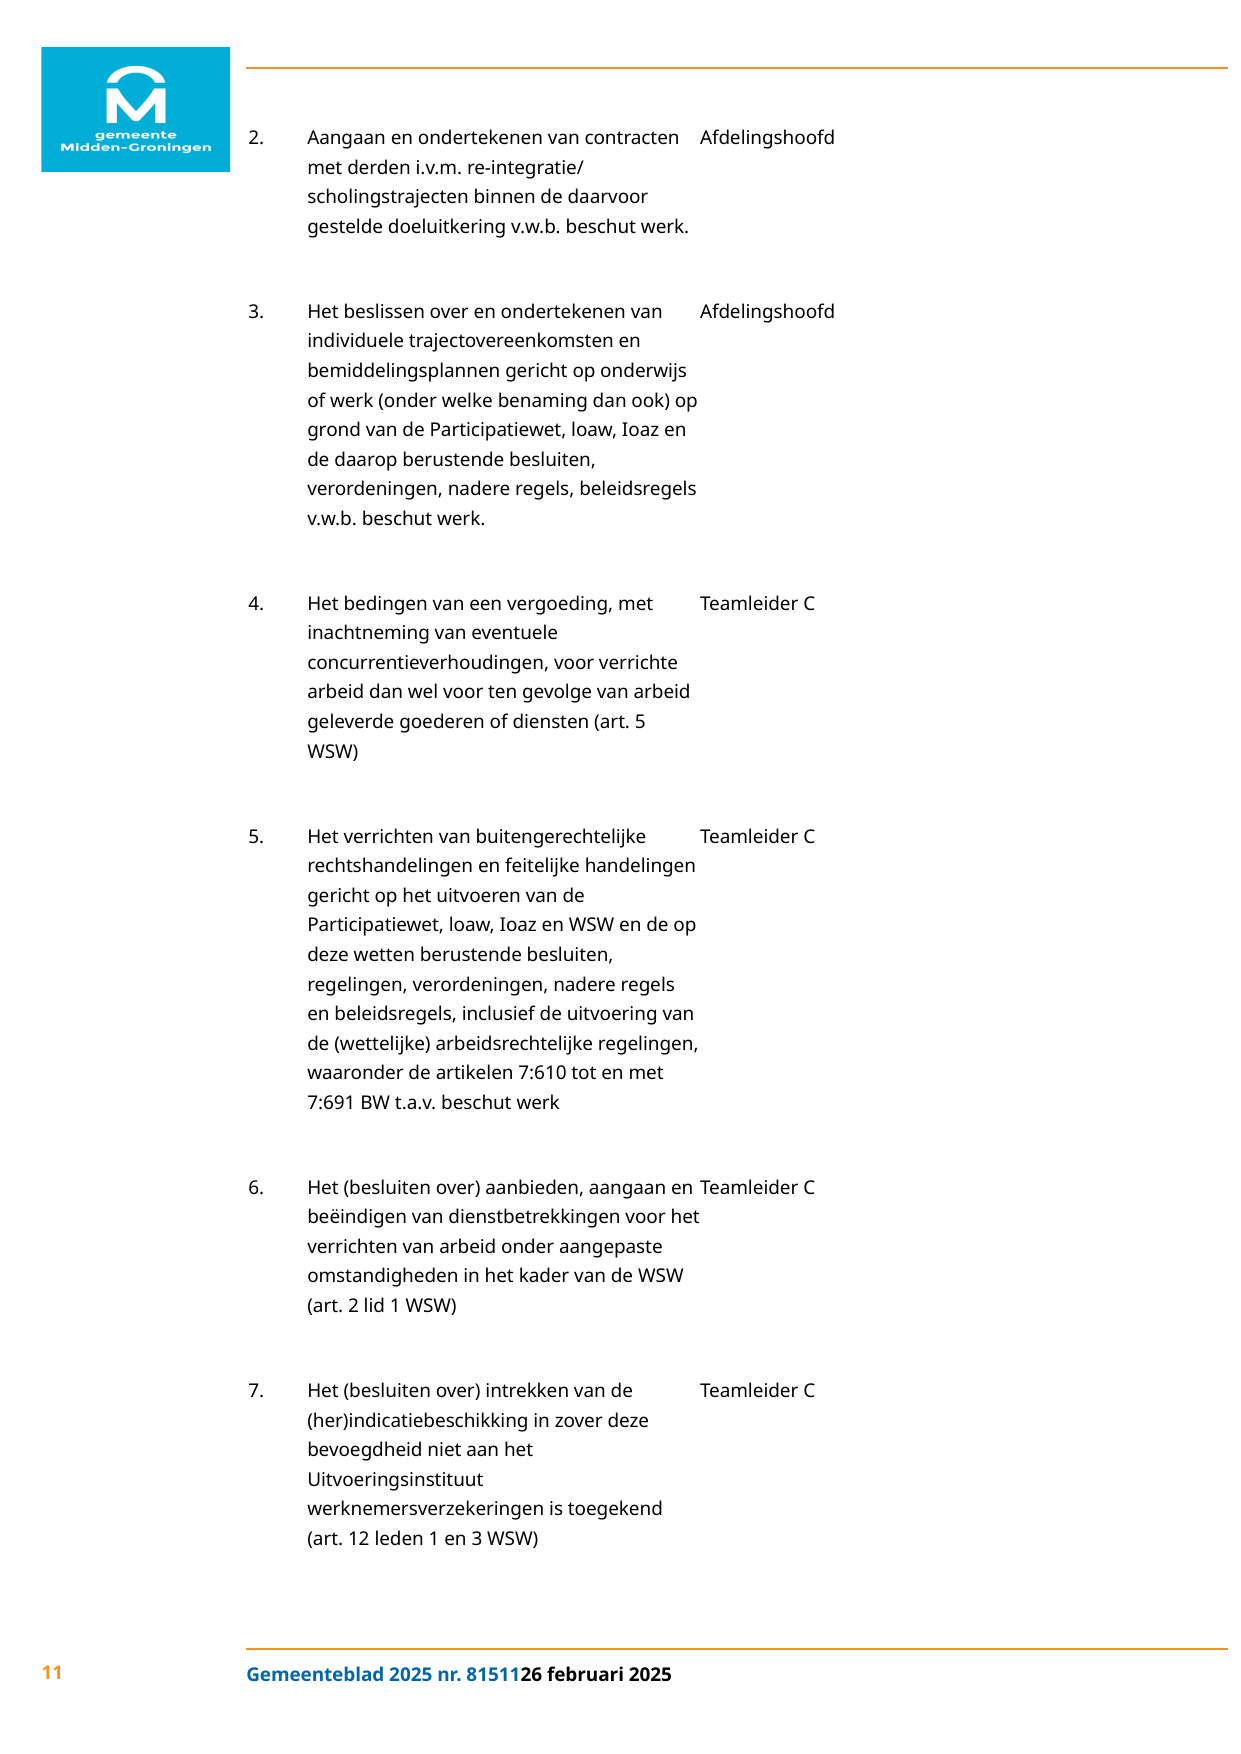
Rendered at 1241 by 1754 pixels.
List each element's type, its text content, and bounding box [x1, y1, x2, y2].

table_cell Afdelingshoofd [700, 269, 1152, 560]
table_cell Teamleider C [700, 1144, 1152, 1348]
table_cell Teamleider C [700, 560, 1152, 793]
table_cell Het verrichten van buitengerechtelijke rechtshandelingen en feitelijke handelingen gericht op het uitvoeren van de Participatiewet, loaw, Ioaz en WSW en de op deze wetten berustende besluiten, regelingen, verordeningen, nadere regels en beleidsregels, inclusief de uitvoering van de (wettelijke) arbeidsrechtelijke regelingen, waaronder de artikelen 7:610 tot en met 7:691 BW t.a.v. beschut werk [248, 793, 700, 1144]
table_cell [700, 1580, 1152, 1606]
table_cell Het beslissen over en ondertekenen van individuele trajectovereenkomsten en bemiddelingsplannen gericht op onderwijs of werk (onder welke benaming dan ook) op grond van de Participatiewet, loaw, Ioaz en de daarop berustende besluiten, verordeningen, nadere regels, beleidsregels v.w.b. beschut werk. [248, 269, 700, 560]
picture [108, 66, 164, 82]
table_cell Het bedingen van een vergoeding, met inachtneming van eventuele concurrentieverhoudingen, voor verrichte arbeid dan wel voor ten gevolge van arbeid geleverde goederen of diensten (art. 5 WSW) [248, 560, 700, 793]
table_cell Teamleider C [700, 1348, 1152, 1580]
table_cell Het (besluiten over) aanbieden, aangaan en beëindigen van dienstbetrekkingen voor het verrichten van arbeid onder aangepaste omstandigheden in het kader van de WSW (art. 2 lid 1 WSW) [248, 1144, 700, 1348]
table_cell Het (besluiten over) intrekken van de (her)indicatiebeschikking in zover deze bevoegdheid niet aan het Uitvoeringsinstituut werknemersverzekeringen is toegekend (art. 12 leden 1 en 3 WSW) [248, 1348, 700, 1580]
table_cell Aangaan en ondertekenen van contracten met derden i.v.m. re-integratie/ scholingstrajecten binnen de daarvoor gestelde doeluitkering v.w.b. beschut werk. [248, 95, 700, 268]
table_cell Afdelingshoofd [700, 95, 1152, 268]
table_cell [248, 1580, 700, 1606]
table_cell Teamleider C [700, 793, 1152, 1144]
picture [107, 89, 165, 122]
picture [184, 146, 190, 153]
